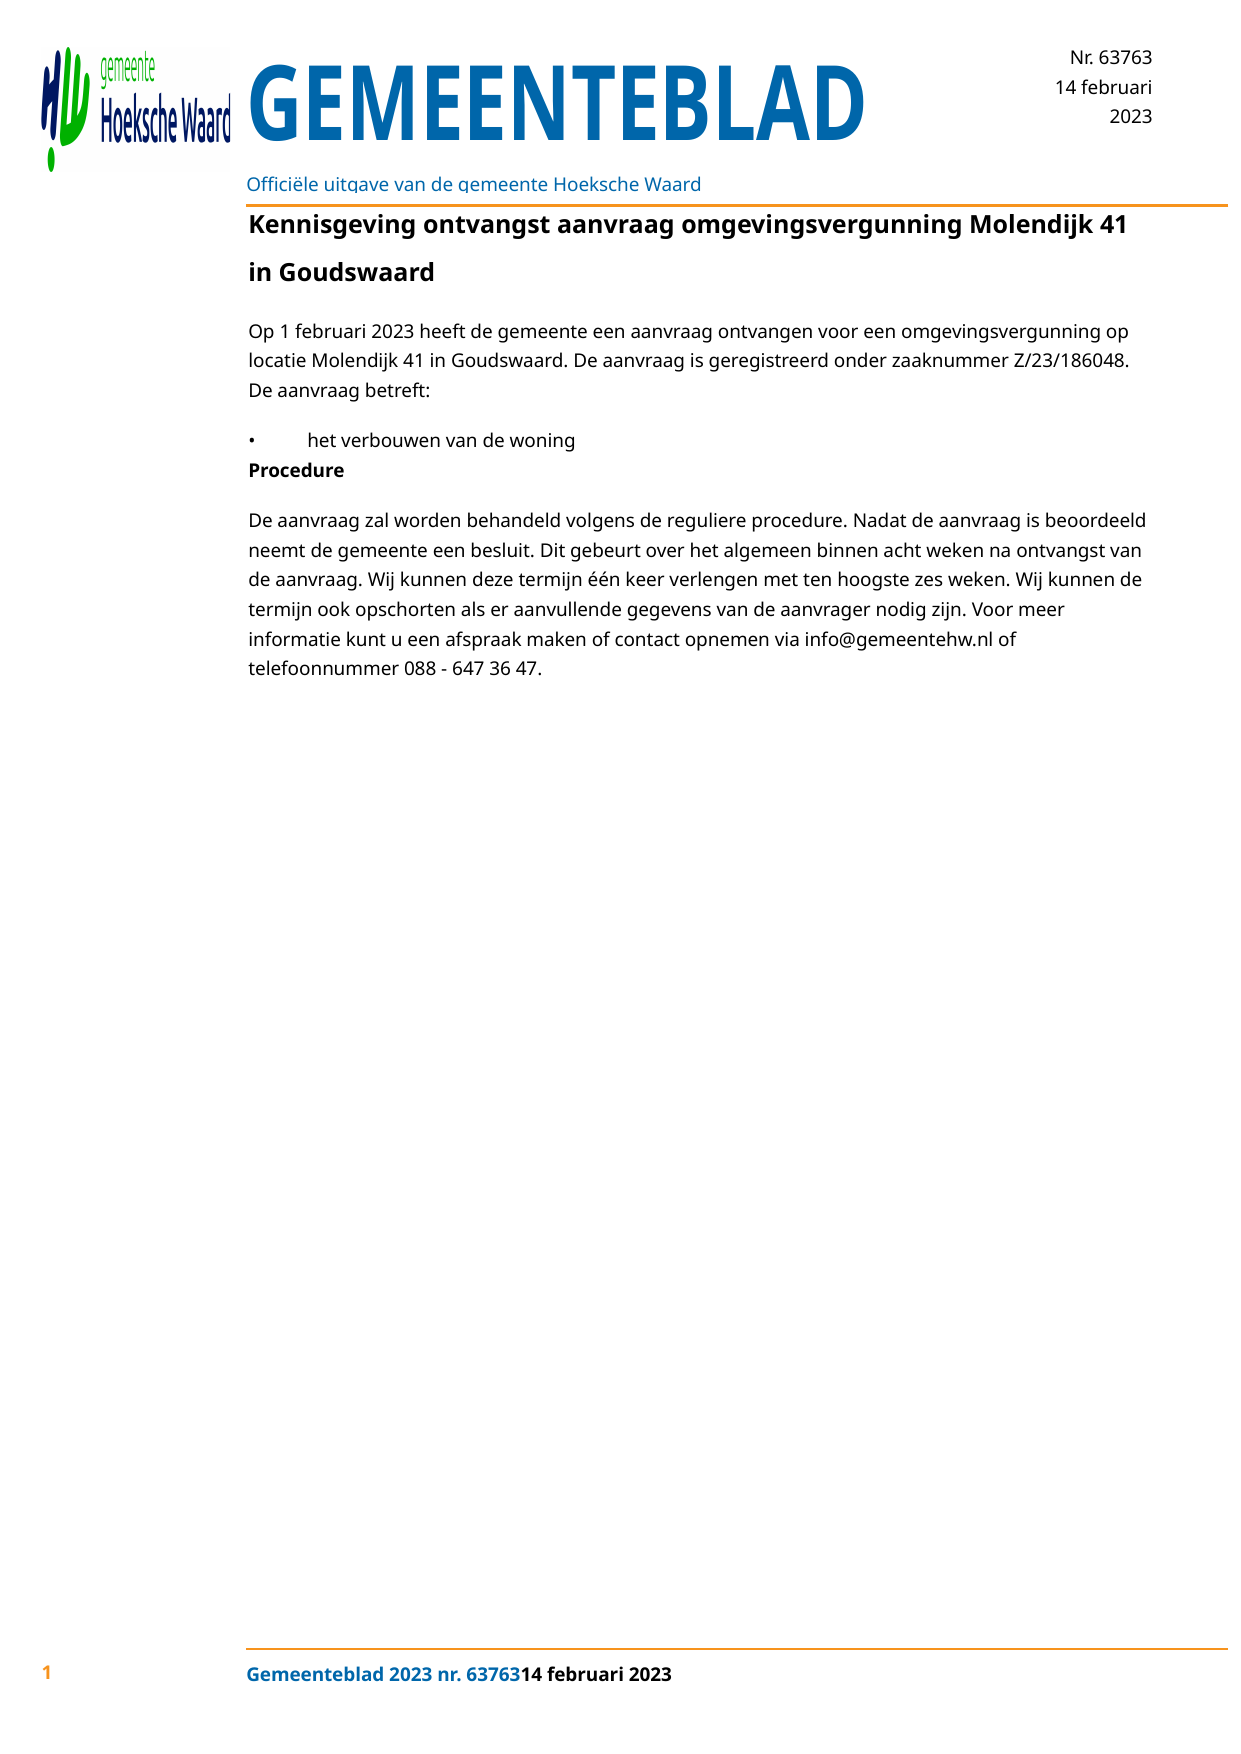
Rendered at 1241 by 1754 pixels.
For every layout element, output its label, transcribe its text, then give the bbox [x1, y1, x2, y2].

text Kennisgeving ontvangst aanvraag omgevingsvergunning Molendijk 41 in Goudswaard [248, 207, 1152, 288]
text De aanvraag zal worden behandeld volgens de reguliere procedure. Nadat de aanvraag is beoordeeld neemt de gemeente een besluit. Dit gebeurt over het algemeen binnen acht weken na ontvangst van de aanvraag. Wij kunnen deze termijn één keer verlengen met ten hoogste zes weken. Wij kunnen de termijn ook opschorten als er aanvullende gegevens van de aanvrager nodig zijn. Voor meer informatie kunt u een afspraak maken of contact opnemen via info@gemeentehw.nl of telefoonnummer 088 - 647 36 47. [248, 507, 1152, 681]
text Op 1 februari 2023 heeft de gemeente een aanvraag ontvangen voor een omgevingsvergunning op locatie Molendijk 41 in Goudswaard. De aanvraag is geregistreerd onder zaaknummer Z/23/186048. De aanvraag betreft: [248, 318, 1152, 403]
picture [41, 47, 231, 172]
list het verbouwen van de woning [248, 427, 1152, 453]
text Procedure [248, 457, 1152, 483]
